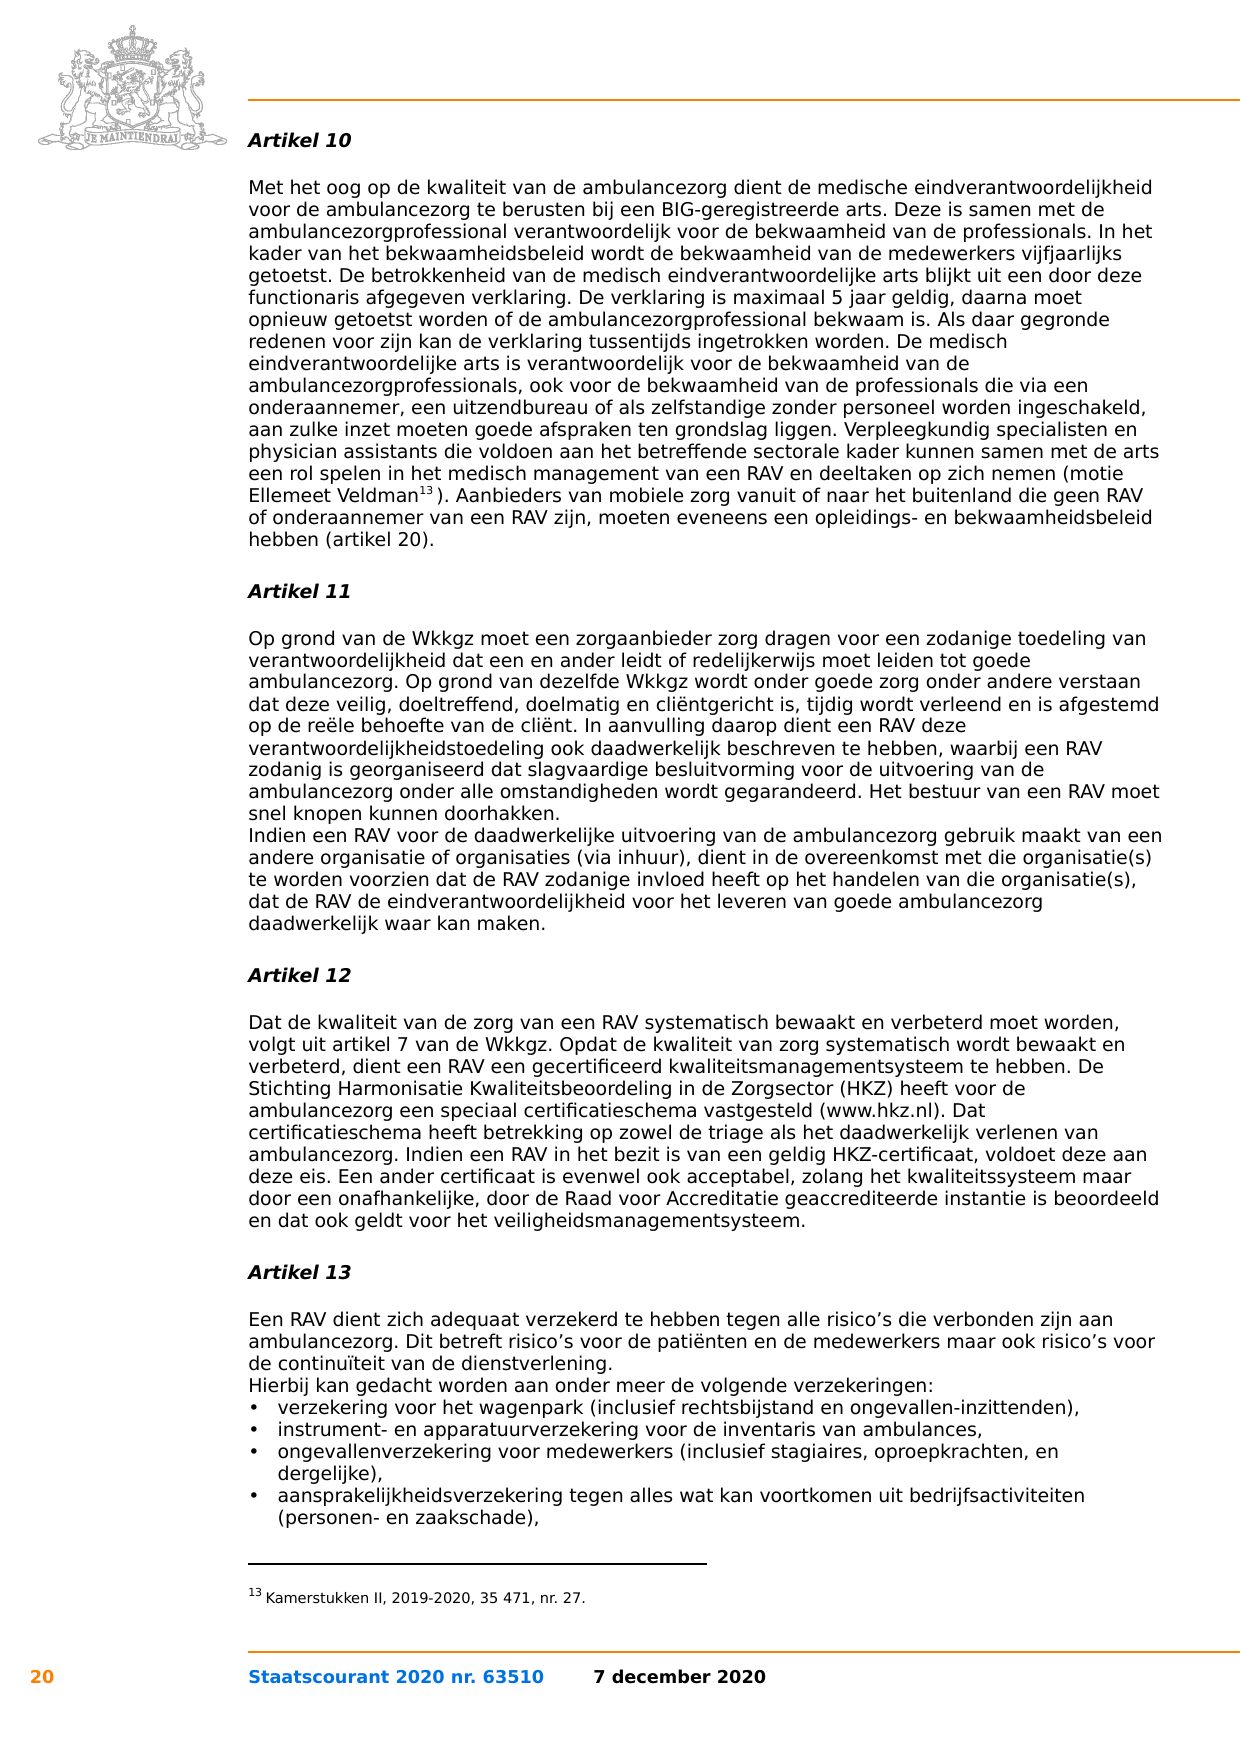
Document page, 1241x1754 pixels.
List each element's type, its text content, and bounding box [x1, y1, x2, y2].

text Een RAV dient zich adequaat verzekerd te hebben tegen alle risico’s die verbonden zijn aan ambulancezorg. Dit betreft risico’s voor de patiënten en de medewerkers maar ook risico’s voor de continuïteit van de dienstverlening. [248, 1309, 1163, 1375]
text Op grond van de Wkkgz moet een zorgaanbieder zorg dragen voor een zodanige toedeling van verantwoordelijkheid dat een en ander leidt of redelijkerwijs moet leiden tot goede ambulancezorg. Op grond van dezelfde Wkkgz wordt onder goede zorg onder andere verstaan dat deze veilig, doeltreffend, doelmatig en cliëntgericht is, tijdig wordt verleend en is afgestemd op de reële behoefte van de cliënt. In aanvulling daarop dient een RAV deze verantwoordelijkheidstoedeling ook daadwerkelijk beschreven te hebben, waarbij een RAV zodanig is georganiseerd dat slagvaardige besluitvorming voor de uitvoering van de ambulancezorg onder alle omstandigheden wordt gegarandeerd. Het bestuur van een RAV moet snel knopen kunnen doorhakken. [248, 627, 1163, 825]
subtitle Artikel 13 [248, 1262, 1163, 1284]
subtitle Artikel 12 [248, 965, 1163, 987]
text • verzekering voor het wagenpark (inclusief rechtsbijstand en ongevallen-inzittenden), [248, 1397, 1163, 1419]
text Met het oog op de kwaliteit van de ambulancezorg dient de medische eindverantwoordelijkheid voor de ambulancezorg te berusten bij een BIG-geregistreerde arts. Deze is samen met de ambulancezorgprofessional verantwoordelijk voor de bekwaamheid van de professionals. In het kader van het bekwaamheidsbeleid wordt de bekwaamheid van de medewerkers vijfjaarlijks getoetst. De betrokkenheid van de medisch eindverantwoordelijke arts blijkt uit een door deze functionaris afgegeven verklaring. De verklaring is maximaal 5 jaar geldig, daarna moet opnieuw getoetst worden of de ambulancezorgprofessional bekwaam is. Als daar gegronde redenen voor zijn kan de verklaring tussentijds ingetrokken worden. De medisch eindverantwoordelijke arts is verantwoordelijk voor de bekwaamheid van de ambulancezorgprofessionals, ook voor de bekwaamheid van de professionals die via een onderaannemer, een uitzendbureau of als zelfstandige zonder personeel worden ingeschakeld, aan zulke inzet moeten goede afspraken ten grondslag liggen. Verpleegkundig specialisten en physician assistants die voldoen aan het betreffende sectorale kader kunnen samen met de arts een rol spelen in het medisch management van een RAV en deeltaken op zich nemen (motie Ellemeet Veldman). Aanbieders van mobiele zorg vanuit of naar het buitenland die geen RAV of onderaannemer van een RAV zijn, moeten eveneens een opleidings- en bekwaamheidsbeleid hebben (artikel 20). [248, 177, 1163, 551]
picture [38, 25, 227, 150]
text Indien een RAV voor de daadwerkelijke uitvoering van de ambulancezorg gebruik maakt van een andere organisatie of organisaties (via inhuur), dient in de overeenkomst met die organisatie(s) te worden voorzien dat de RAV zodanige invloed heeft op het handelen van die organisatie(s), dat de RAV de eindverantwoordelijkheid voor het leveren van goede ambulancezorg daadwerkelijk waar kan maken. [248, 825, 1163, 935]
subtitle Artikel 11 [248, 581, 1163, 602]
text Hierbij kan gedacht worden aan onder meer de volgende verzekeringen: [248, 1375, 1163, 1397]
subtitle Artikel 10 [248, 130, 1163, 152]
text • instrument- en apparatuurverzekering voor de inventaris van ambulances, [248, 1419, 1163, 1441]
text Dat de kwaliteit van de zorg van een RAV systematisch bewaakt en verbeterd moet worden, volgt uit artikel 7 van de Wkkgz. Opdat de kwaliteit van zorg systematisch wordt bewaakt en verbeterd, dient een RAV een gecertificeerd kwaliteitsmanagementsysteem te hebben. De Stichting Harmonisatie Kwaliteitsbeoordeling in de Zorgsector (HKZ) heeft voor de ambulancezorg een speciaal certificatieschema vastgesteld (www.hkz.nl). Dat certificatieschema heeft betrekking op zowel de triage als het daadwerkelijk verlenen van ambulancezorg. Indien een RAV in het bezit is van een geldig HKZ-certificaat, voldoet deze aan deze eis. Een ander certificaat is evenwel ook acceptabel, zolang het kwaliteitssysteem maar door een onafhankelijke, door de Raad voor Accreditatie geaccrediteerde instantie is beoordeeld en dat ook geldt voor het veiligheidsmanagementsysteem. [248, 1012, 1163, 1232]
text • aansprakelijkheidsverzekering tegen alles wat kan voortkomen uit bedrijfsactiviteiten (personen- en zaakschade), [248, 1485, 1163, 1529]
text • ongevallenverzekering voor medewerkers (inclusief stagiaires, oproepkrachten, en dergelijke), [248, 1441, 1163, 1485]
text Kamerstukken II, 2019-2020, 35 471, nr. 27. [248, 1586, 1163, 1608]
